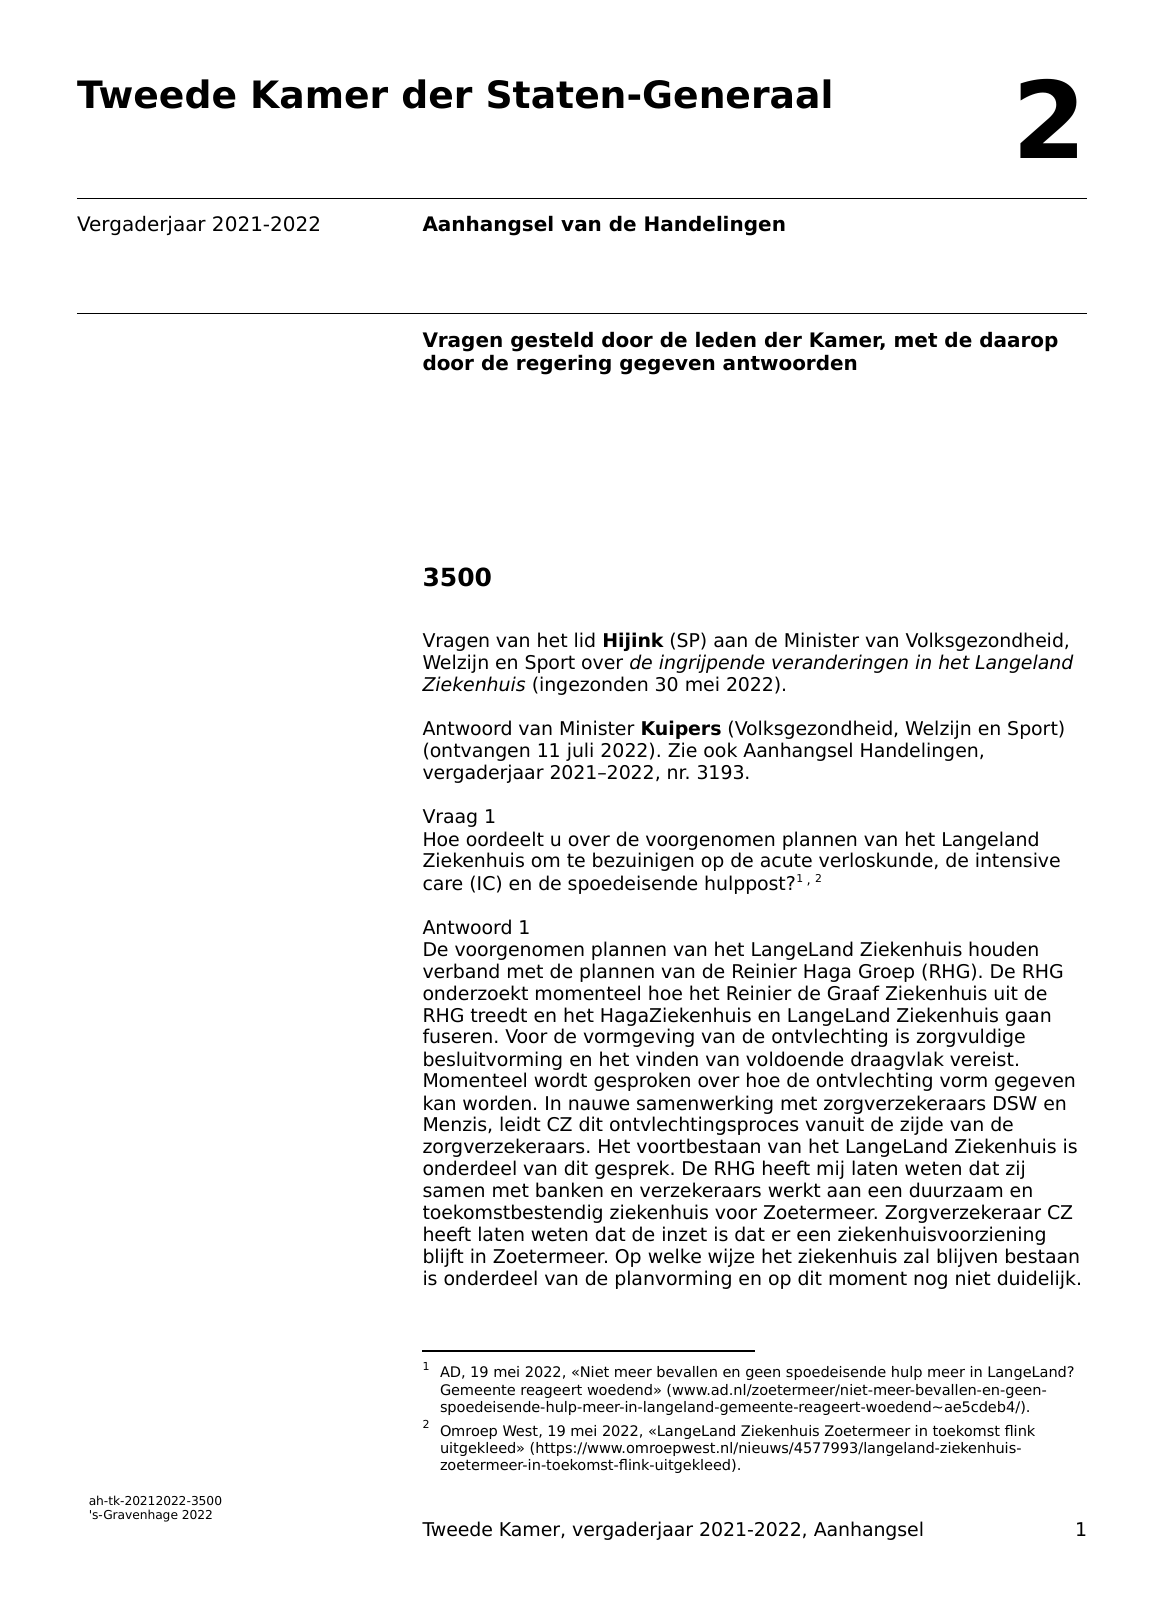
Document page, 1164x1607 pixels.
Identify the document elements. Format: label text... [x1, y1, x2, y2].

table_cell Vragen gesteld door de leden der Kamer, met de daarop door de regering gegeven antwoorden [422, 314, 1087, 375]
text 's-Gravenhage 2022 [88, 1508, 323, 1522]
table_cell Vergaderjaar 2021-2022 [77, 199, 422, 313]
text Hoe oordeelt u over de voorgenomen plannen van het Langeland Ziekenhuis om te bezuinigen op de acute verloskunde, de intensive care (IC) en de spoedeisende hulppost?, [422, 828, 1087, 894]
text Vraag 1 [422, 806, 1087, 828]
text 3500 [422, 563, 1087, 592]
text Antwoord 1 [422, 917, 1087, 938]
text AD, 19 mei 2022, «Niet meer bevallen en geen spoedeisende hulp meer in LangeLand? Gemeente reageert woedend» (www.ad.nl/zoetermeer/niet-meer-bevallen-en-geen-spoedeisende-hulp-meer-in-langeland-gemeente-reageert-woedend~ae5cdeb4/). [422, 1360, 1087, 1416]
table_cell [77, 314, 422, 375]
table_cell Aanhangsel van de Handelingen [422, 199, 1087, 313]
table_header Tweede Kamer der Staten-Generaal [77, 59, 886, 198]
text ah-tk-20212022-3500 [88, 1494, 323, 1508]
text Antwoord van Minister Kuipers (Volksgezondheid, Welzijn en Sport) (ontvangen 11 juli 2022). Zie ook Aanhangsel Handelingen, vergaderjaar 2021–2022, nr. 3193. [422, 718, 1087, 784]
text Vragen van het lid Hijink (SP) aan de Minister van Volksgezondheid, Welzijn en Sport over de ingrijpende veranderingen in het Langeland Ziekenhuis (ingezonden 30 mei 2022). [422, 630, 1087, 696]
text Omroep West, 19 mei 2022, «LangeLand Ziekenhuis Zoetermeer in toekomst flink uitgekleed» (https://www.omroepwest.nl/nieuws/4577993/langeland-ziekenhuis-zoetermeer-in-toekomst-flink-uitgekleed). [422, 1418, 1087, 1474]
text De voorgenomen plannen van het LangeLand Ziekenhuis houden verband met de plannen van de Reinier Haga Groep (RHG). De RHG onderzoekt momenteel hoe het Reinier de Graaf Ziekenhuis uit de RHG treedt en het HagaZiekenhuis en LangeLand Ziekenhuis gaan fuseren. Voor de vormgeving van de ontvlechting is zorgvuldige besluitvorming en het vinden van voldoende draagvlak vereist. Momenteel wordt gesproken over hoe de ontvlechting vorm gegeven kan worden. In nauwe samenwerking met zorgverzekeraars DSW en Menzis, leidt CZ dit ontvlechtingsproces vanuit de zijde van de zorgverzekeraars. Het voortbestaan van het LangeLand Ziekenhuis is onderdeel van dit gesprek. De RHG heeft mij laten weten dat zij samen met banken en verzekeraars werkt aan een duurzaam en toekomstbestendig ziekenhuis voor Zoetermeer. Zorgverzekeraar CZ heeft laten weten dat de inzet is dat er een ziekenhuisvoorziening blijft in Zoetermeer. Op welke wijze het ziekenhuis zal blijven bestaan is onderdeel van de planvorming en op dit moment nog niet duidelijk. [422, 938, 1087, 1290]
table_header 2 [886, 59, 1087, 198]
